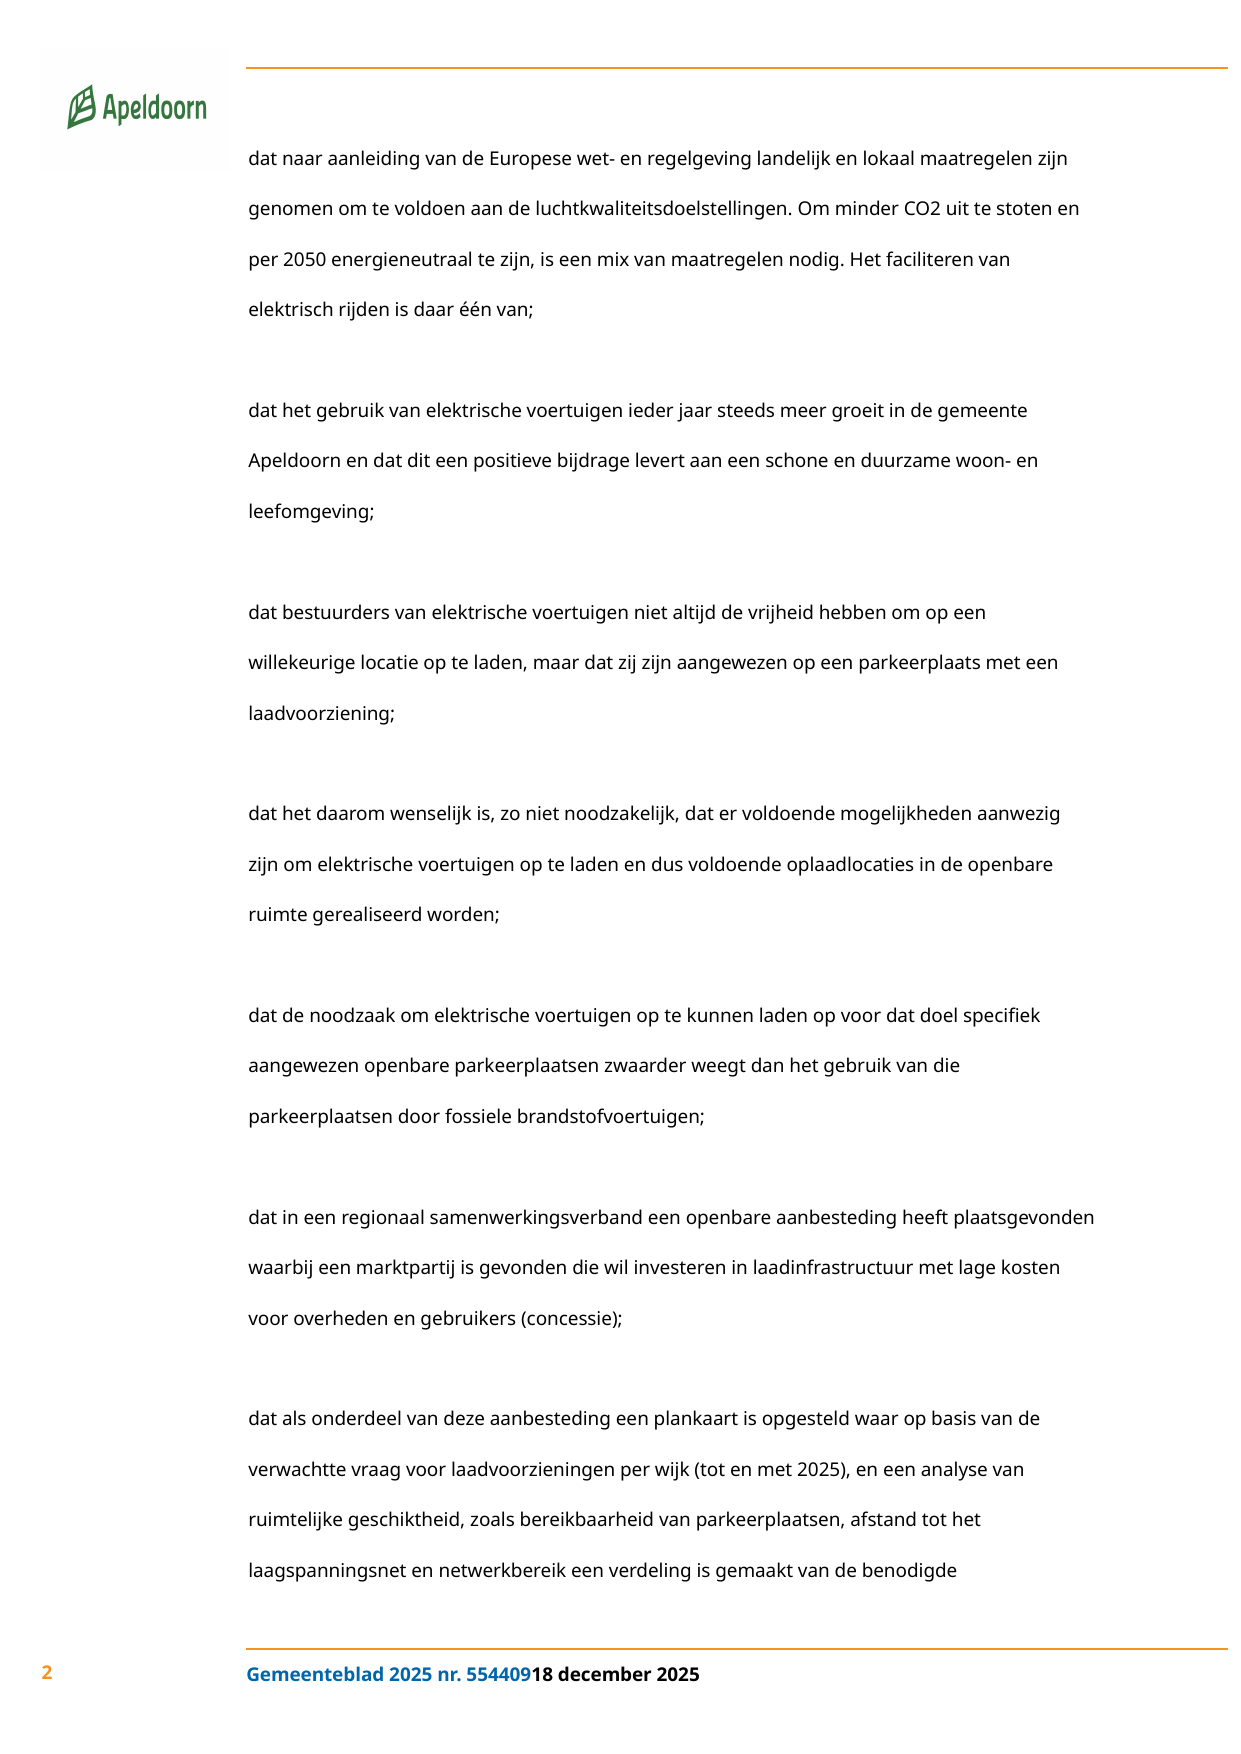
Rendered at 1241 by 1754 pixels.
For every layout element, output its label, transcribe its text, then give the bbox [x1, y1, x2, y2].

text willekeurige locatie op te laden, maar dat zij zijn aangewezen op een parkeerplaats met een [248, 649, 1152, 675]
text verwachtte vraag voor laadvoorzieningen per wijk (tot en met 2025), en een analyse van [248, 1456, 1152, 1482]
picture [41, 47, 231, 172]
text dat de noodzaak om elektrische voertuigen op te kunnen laden op voor dat doel specifiek [248, 1002, 1152, 1028]
text dat als onderdeel van deze aanbesteding een plankaart is opgesteld waar op basis van de [248, 1406, 1152, 1431]
text parkeerplaatsen door fossiele brandstofvoertuigen; [248, 1103, 1152, 1129]
text laadvoorziening; [248, 700, 1152, 726]
text per 2050 energieneutraal te zijn, is een mix van maatregelen nodig. Het faciliteren van [248, 246, 1152, 272]
text voor overheden en gebruikers (concessie); [248, 1305, 1152, 1331]
text dat het daarom wenselijk is, zo niet noodzakelijk, dat er voldoende mogelijkheden aanwezig [248, 801, 1152, 826]
text waarbij een marktpartij is gevonden die wil investeren in laadinfrastructuur met lage kosten [248, 1254, 1152, 1280]
text zijn om elektrische voertuigen op te laden en dus voldoende oplaadlocaties in de openbare [248, 851, 1152, 877]
text dat in een regionaal samenwerkingsverband een openbare aanbesteding heeft plaatsgevonden [248, 1204, 1152, 1230]
text leefomgeving; [248, 498, 1152, 524]
text ruimtelijke geschiktheid, zoals bereikbaarheid van parkeerplaatsen, afstand tot het [248, 1506, 1152, 1532]
text laagspanningsnet en netwerkbereik een verdeling is gemaakt van de benodigde [248, 1557, 1152, 1583]
text dat het gebruik van elektrische voertuigen ieder jaar steeds meer groeit in de gemeente [248, 397, 1152, 423]
text dat naar aanleiding van de Europese wet- en regelgeving landelijk en lokaal maatregelen zijn [248, 145, 1152, 171]
text genomen om te voldoen aan de luchtkwaliteitsdoelstellingen. Om minder CO2 uit te stoten en [248, 196, 1152, 221]
text aangewezen openbare parkeerplaatsen zwaarder weegt dan het gebruik van die [248, 1053, 1152, 1078]
text Apeldoorn en dat dit een positieve bijdrage levert aan een schone en duurzame woon- en [248, 448, 1152, 473]
text dat bestuurders van elektrische voertuigen niet altijd de vrijheid hebben om op een [248, 599, 1152, 625]
text elektrisch rijden is daar één van; [248, 296, 1152, 322]
text ruimte gerealiseerd worden; [248, 901, 1152, 927]
